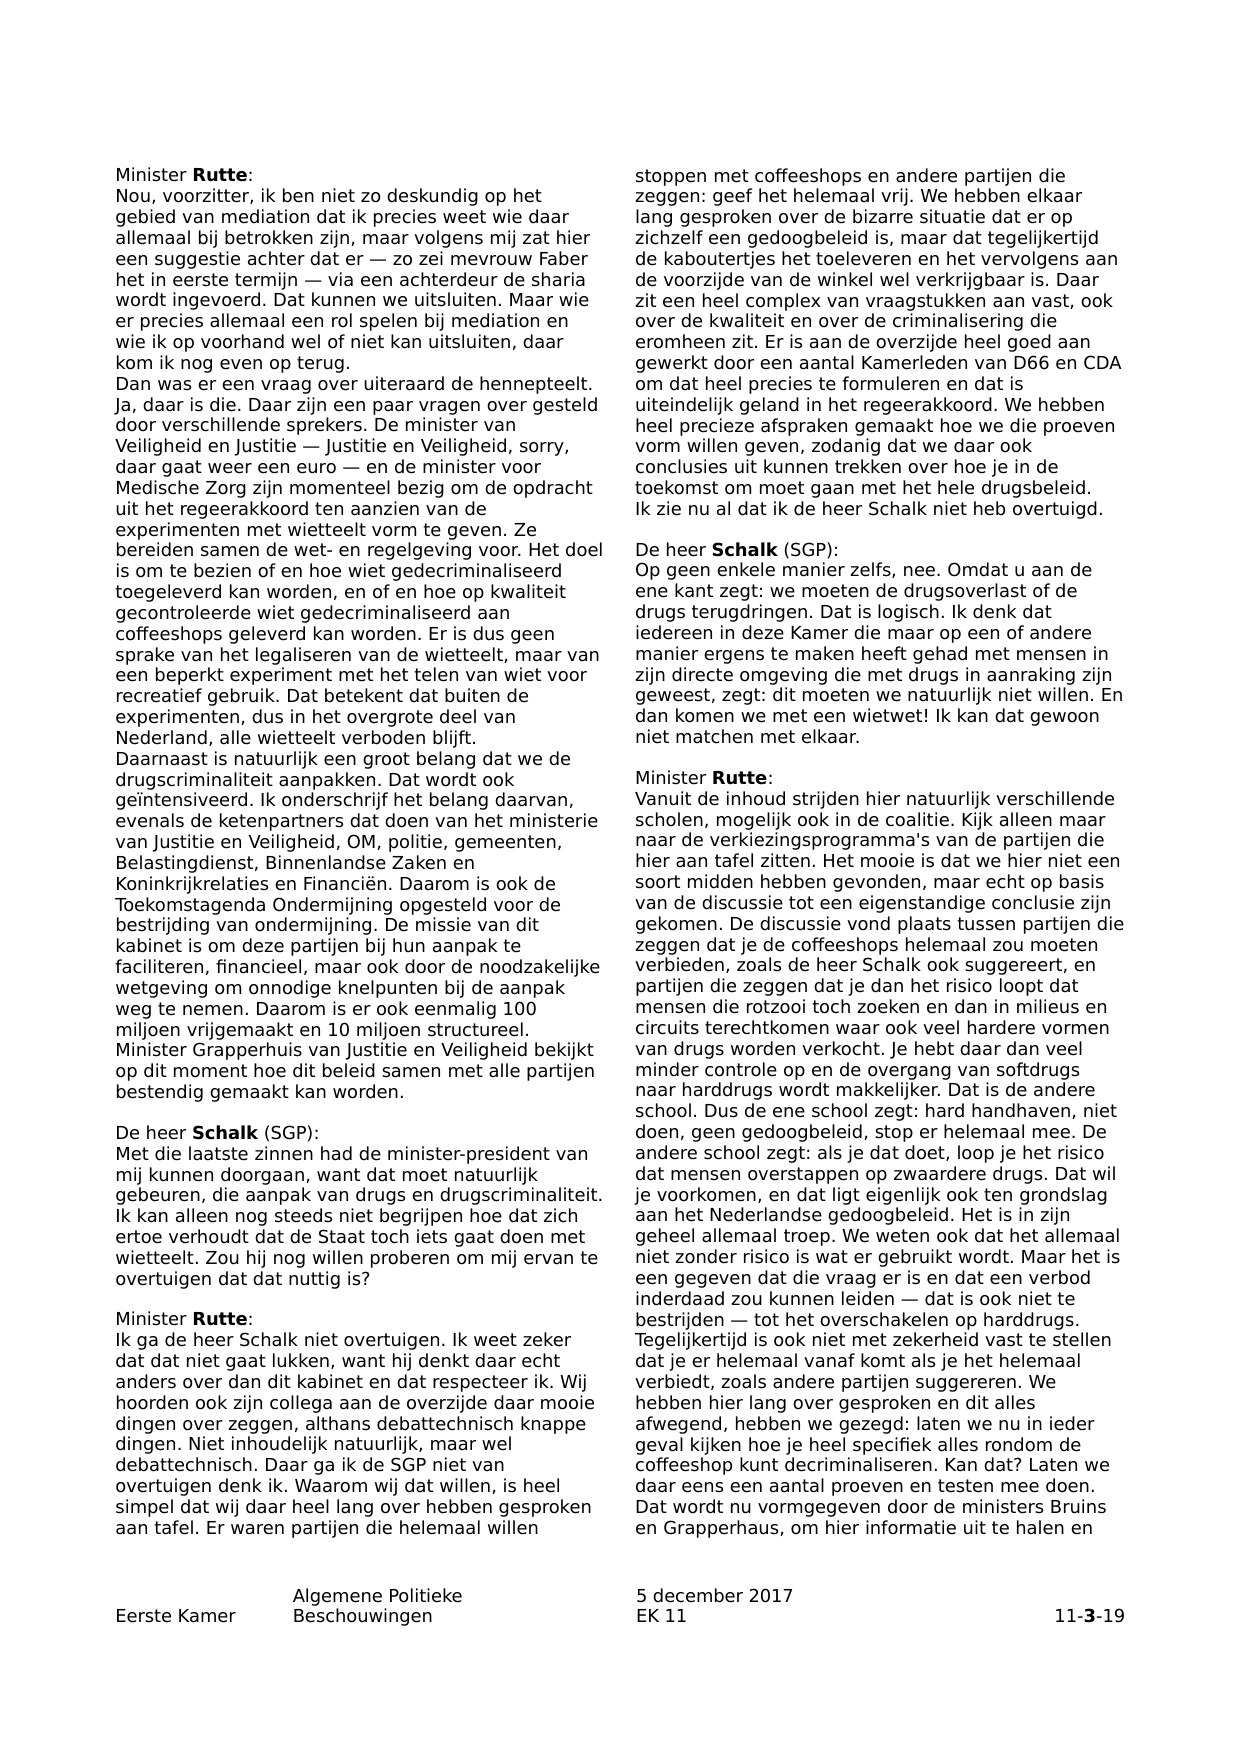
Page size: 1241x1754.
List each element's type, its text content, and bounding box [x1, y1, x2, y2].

text Vanuit de inhoud strijden hier natuurlijk verschillende scholen, mogelijk ook in de coalitie. Kijk alleen maar naar de verkiezingsprogramma's van de partijen die hier aan tafel zitten. Het mooie is dat we hier niet een soort midden hebben gevonden, maar echt op basis van de discussie tot een eigenstandige conclusie zijn gekomen. De discussie vond plaats tussen partijen die zeggen dat je de coffeeshops helemaal zou moeten verbieden, zoals de heer Schalk ook suggereert, en partijen die zeggen dat je dan het risico loopt dat mensen die rotzooi toch zoeken en dan in milieus en circuits terechtkomen waar ook veel hardere vormen van drugs worden verkocht. Je hebt daar dan veel minder controle op en de overgang van softdrugs naar harddrugs wordt makkelijker. Dat is de andere school. Dus de ene school zegt: hard handhaven, niet doen, geen gedoogbeleid, stop er helemaal mee. De andere school zegt: als je dat doet, loop je het risico dat mensen overstappen op zwaardere drugs. Dat wil je voorkomen, en dat ligt eigenlijk ook ten grondslag aan het Nederlandse gedoogbeleid. Het is in zijn geheel allemaal troep. We weten ook dat het allemaal niet zonder risico is wat er gebruikt wordt. Maar het is een gegeven dat die vraag er is en dat een verbod inderdaad zou kunnen leiden — dat is ook niet te bestrijden — tot het overschakelen op harddrugs. Tegelijkertijd is ook niet met zekerheid vast te stellen dat je er helemaal vanaf komt als je het helemaal verbiedt, zoals andere partijen suggereren. We hebben hier lang over gesproken en dit alles afwegend, hebben we gezegd: laten we nu in ieder geval kijken hoe je heel specifiek alles rondom de coffeeshop kunt decriminaliseren. Kan dat? Laten we daar eens een aantal proeven en testen mee doen. Dat wordt nu vormgegeven door de ministers Bruins en Grapperhaus, om hier informatie uit te halen en [635, 788, 1125, 1538]
text Daarnaast is natuurlijk een groot belang dat we de drugscriminaliteit aanpakken. Dat wordt ook geïntensiveerd. Ik onderschrijf het belang daarvan, evenals de ketenpartners dat doen van het ministerie van Justitie en Veiligheid, OM, politie, gemeenten, Belastingdienst, Binnenlandse Zaken en Koninkrijkrelaties en Financiën. Daarom is ook de Toekomstagenda Ondermijning opgesteld voor de bestrijding van ondermijning. De missie van dit kabinet is om deze partijen bij hun aanpak te faciliteren, financieel, maar ook door de noodzakelijke wetgeving om onnodige knelpunten bij de aanpak weg te nemen. Daarom is er ook eenmalig 100 miljoen vrijgemaakt en 10 miljoen structureel. Minister Grapperhuis van Justitie en Veiligheid bekijkt op dit moment hoe dit beleid samen met alle partijen bestendig gemaakt kan worden. [115, 748, 605, 1103]
text Nou, voorzitter, ik ben niet zo deskundig op het gebied van mediation dat ik precies weet wie daar allemaal bij betrokken zijn, maar volgens mij zat hier een suggestie achter dat er — zo zei mevrouw Faber het in eerste termijn — via een achterdeur de sharia wordt ingevoerd. Dat kunnen we uitsluiten. Maar wie er precies allemaal een rol spelen bij mediation en wie ik op voorhand wel of niet kan uitsluiten, daar kom ik nog even op terug. [115, 186, 605, 373]
text Met die laatste zinnen had de minister-president van mij kunnen doorgaan, want dat moet natuurlijk gebeuren, die aanpak van drugs en drugscriminaliteit. Ik kan alleen nog steeds niet begrijpen hoe dat zich ertoe verhoudt dat de Staat toch iets gaat doen met wietteelt. Zou hij nog willen proberen om mij ervan te overtuigen dat dat nuttig is? [115, 1143, 605, 1289]
text Op geen enkele manier zelfs, nee. Omdat u aan de ene kant zegt: we moeten de drugsoverlast of de drugs terugdringen. Dat is logisch. Ik denk dat iedereen in deze Kamer die maar op een of andere manier ergens te maken heeft gehad met mensen in zijn directe omgeving die met drugs in aanraking zijn geweest, zegt: dit moeten we natuurlijk niet willen. En dan komen we met een wietwet! Ik kan dat gewoon niet matchen met elkaar. [635, 560, 1125, 748]
text Minister Rutte: [115, 165, 605, 186]
text Ik zie nu al dat ik de heer Schalk niet heb overtuigd. [635, 499, 1125, 519]
text Ik ga de heer Schalk niet overtuigen. Ik weet zeker dat dat niet gaat lukken, want hij denkt daar echt anders over dan dit kabinet en dat respecteer ik. Wij hoorden ook zijn collega aan de overzijde daar mooie dingen over zeggen, althans debattechnisch knappe dingen. Niet inhoudelijk natuurlijk, maar wel debattechnisch. Daar ga ik de SGP niet van overtuigen denk ik. Waarom wij dat willen, is heel simpel dat wij daar heel lang over hebben gesproken aan tafel. Er waren partijen die helemaal willen [115, 1330, 605, 1538]
text Minister Rutte: [635, 768, 1125, 788]
text stoppen met coffeeshops en andere partijen die zeggen: geef het helemaal vrij. We hebben elkaar lang gesproken over de bizarre situatie dat er op zichzelf een gedoogbeleid is, maar dat tegelijkertijd de kaboutertjes het toeleveren en het vervolgens aan de voorzijde van de winkel wel verkrijgbaar is. Daar zit een heel complex van vraagstukken aan vast, ook over de kwaliteit en over de criminalisering die eromheen zit. Er is aan de overzijde heel goed aan gewerkt door een aantal Kamerleden van D66 en CDA om dat heel precies te formuleren en dat is uiteindelijk geland in het regeerakkoord. We hebben heel precieze afspraken gemaakt hoe we die proeven vorm willen geven, zodanig dat we daar ook conclusies uit kunnen trekken over hoe je in de toekomst om moet gaan met het hele drugsbeleid. [635, 165, 1125, 499]
text De heer Schalk (SGP): [635, 539, 1125, 560]
text Dan was er een vraag over uiteraard de hennepteelt. Ja, daar is die. Daar zijn een paar vragen over gesteld door verschillende sprekers. De minister van Veiligheid en Justitie — Justitie en Veiligheid, sorry, daar gaat weer een euro — en de minister voor Medische Zorg zijn momenteel bezig om de opdracht uit het regeerakkoord ten aanzien van de experimenten met wietteelt vorm te geven. Ze bereiden samen de wet- en regelgeving voor. Het doel is om te bezien of en hoe wiet gedecriminaliseerd toegeleverd kan worden, en of en hoe op kwaliteit gecontroleerde wiet gedecriminaliseerd aan coffeeshops geleverd kan worden. Er is dus geen sprake van het legaliseren van de wietteelt, maar van een beperkt experiment met het telen van wiet voor recreatief gebruik. Dat betekent dat buiten de experimenten, dus in het overgrote deel van Nederland, alle wietteelt verboden blijft. [115, 373, 605, 748]
text De heer Schalk (SGP): [115, 1123, 605, 1143]
text Minister Rutte: [115, 1309, 605, 1330]
